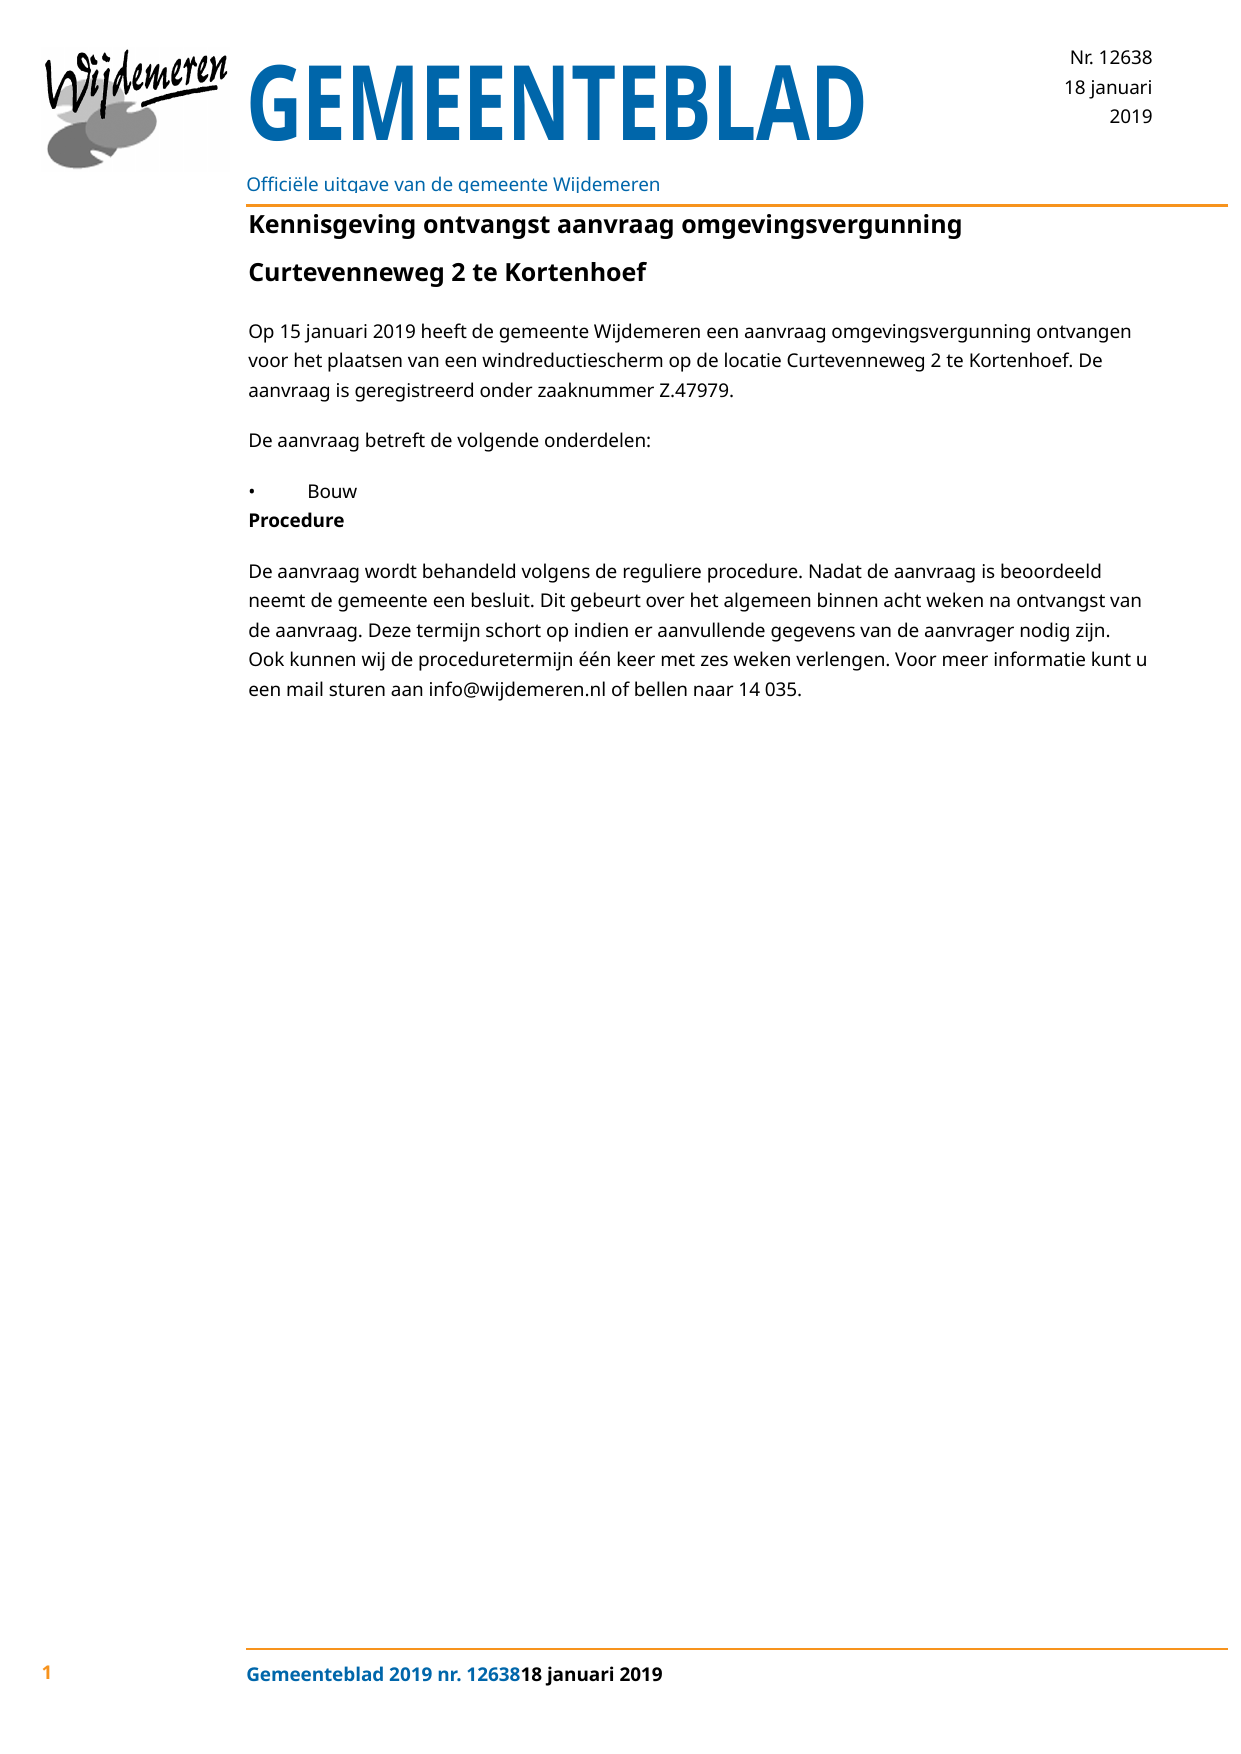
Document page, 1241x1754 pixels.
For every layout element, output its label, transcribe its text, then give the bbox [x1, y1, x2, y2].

picture [41, 47, 231, 172]
text Op 15 januari 2019 heeft de gemeente Wijdemeren een aanvraag omgevingsvergunning ontvangen voor het plaatsen van een windreductiescherm op de locatie Curtevenneweg 2 te Kortenhoef. De aanvraag is geregistreerd onder zaaknummer Z.47979. [248, 318, 1152, 403]
text Procedure [248, 507, 1152, 533]
text De aanvraag wordt behandeld volgens de reguliere procedure. Nadat de aanvraag is beoordeeld neemt de gemeente een besluit. Dit gebeurt over het algemeen binnen acht weken na ontvangst van de aanvraag. Deze termijn schort op indien er aanvullende gegevens van de aanvrager nodig zijn. Ook kunnen wij de proceduretermijn één keer met zes weken verlengen. Voor meer informatie kunt u een mail sturen aan info@wijdemeren.nl of bellen naar 14 035. [248, 558, 1152, 702]
text Kennisgeving ontvangst aanvraag omgevingsvergunning Curtevenneweg 2 te Kortenhoef [248, 207, 1152, 288]
text De aanvraag betreft de volgende onderdelen: [248, 427, 1152, 453]
list Bouw [248, 478, 1152, 504]
